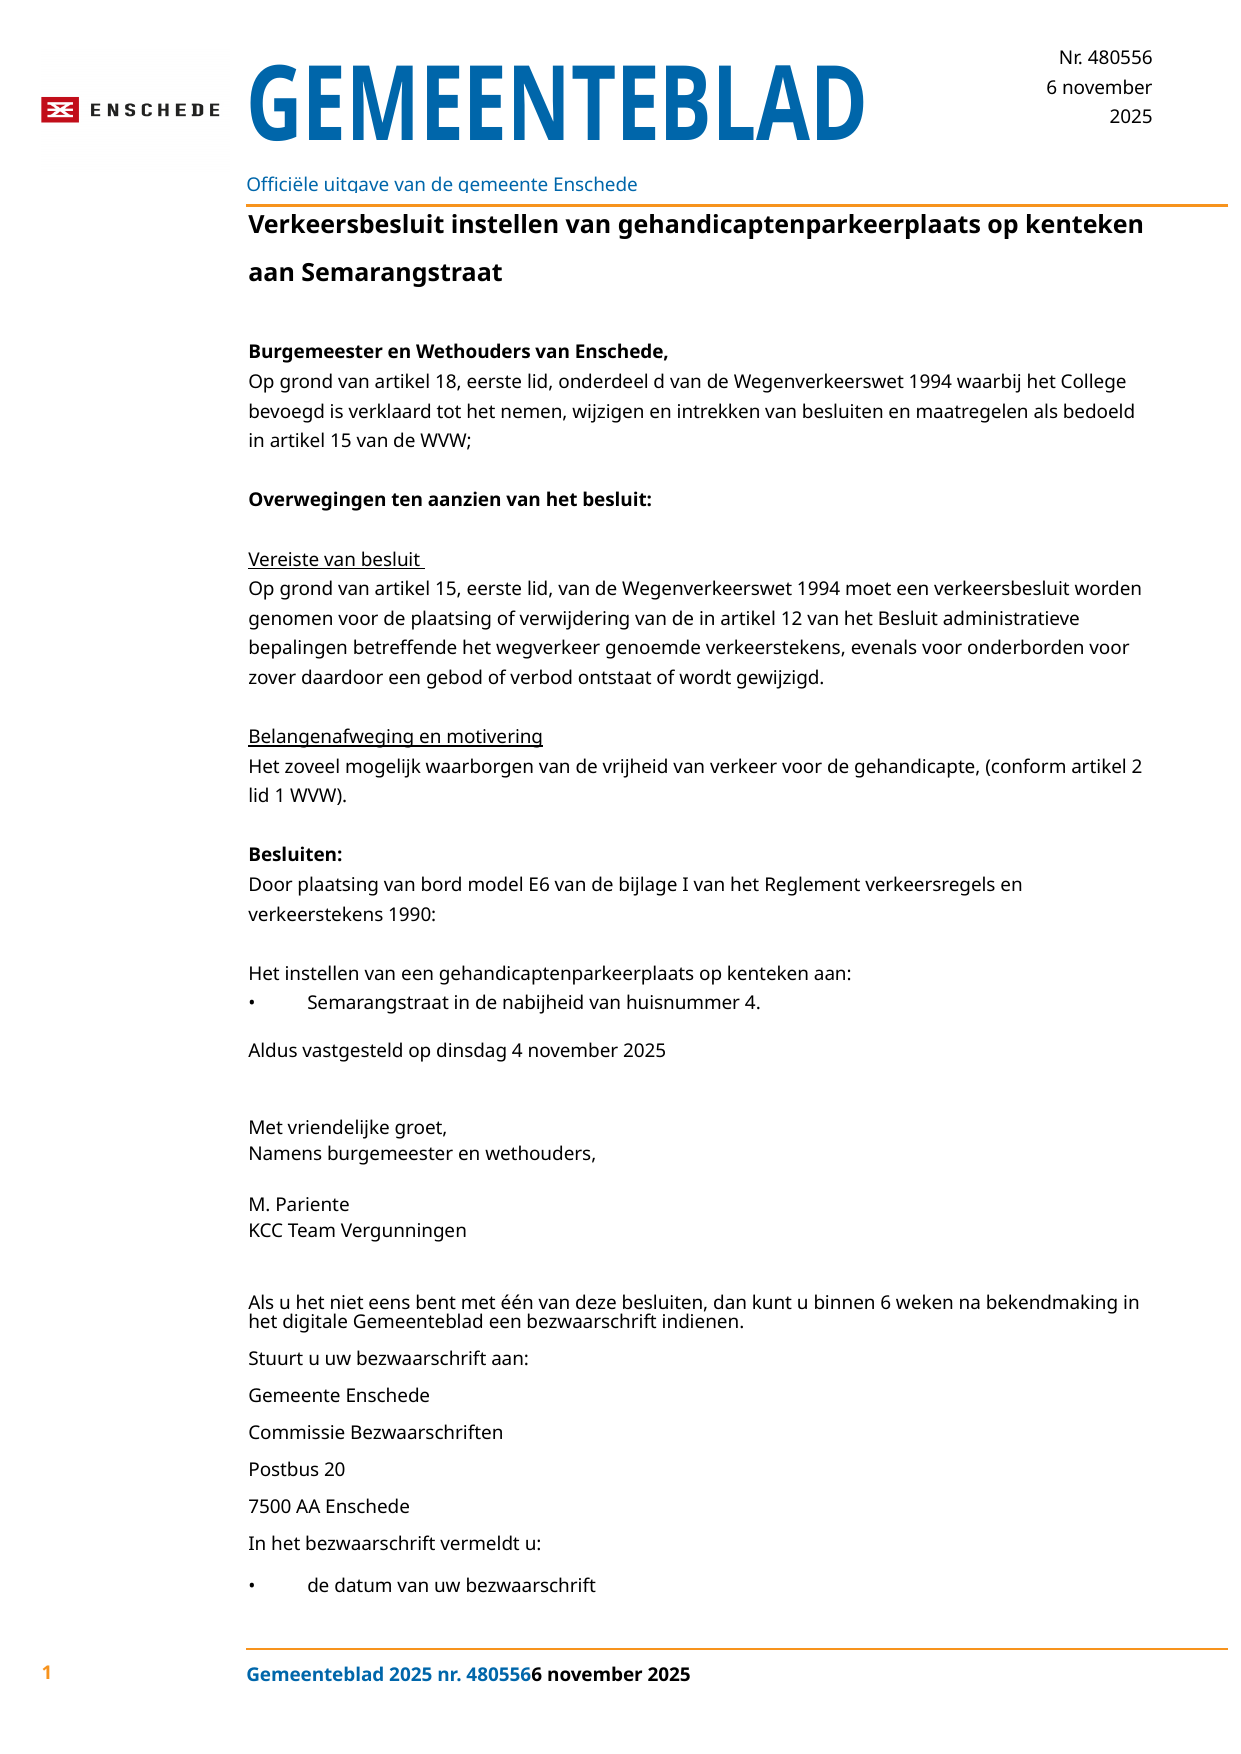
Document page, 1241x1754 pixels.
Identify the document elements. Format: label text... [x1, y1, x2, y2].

text Door plaatsing van bord model E6 van de bijlage I van het Reglement verkeersregels en verkeerstekens 1990: [248, 871, 1152, 926]
text 7500 AA Enschede [248, 1498, 1152, 1517]
text Het zoveel mogelijk waarborgen van de vrijheid van verkeer voor de gehandicapte, (conform artikel 2 lid 1 WVW). [248, 753, 1152, 808]
text In het bezwaarschrift vermeldt u: [248, 1535, 1152, 1554]
text Als u het niet eens bent met één van deze besluiten, dan kunt u binnen 6 weken na bekendmaking in het digitale Gemeenteblad een bezwaarschrift indienen. [248, 1294, 1152, 1332]
text Overwegingen ten aanzien van het besluit: [248, 487, 1152, 512]
text Gemeente Enschede [248, 1387, 1152, 1406]
text Op grond van artikel 15, eerste lid, van de Wegenverkeerswet 1994 moet een verkeersbesluit worden genomen voor de plaatsing of verwijdering van de in artikel 12 van het Besluit administratieve bepalingen betreffende het wegverkeer genoemde verkeerstekens, evenals voor onderborden voor zover daardoor een gebod of verbod ontstaat of wordt gewijzigd. [248, 575, 1152, 690]
text Aldus vastgesteld op dinsdag 4 november 2025 [248, 1037, 1152, 1063]
text KCC Team Vergunningen [248, 1217, 1152, 1243]
text Belangenafweging en motivering [248, 723, 1152, 749]
text Namens burgemeester en wethouders, [248, 1140, 1152, 1166]
text Postbus 20 [248, 1461, 1152, 1480]
text Verkeersbesluit instellen van gehandicaptenparkeerplaats op kenteken aan Semarangstraat [248, 207, 1152, 288]
text Op grond van artikel 18, eerste lid, onderdeel d van de Wegenverkeerswet 1994 waarbij het College bevoegd is verklaard tot het nemen, wijzigen en intrekken van besluiten en maatregelen als bedoeld in artikel 15 van de WVW; [248, 368, 1152, 453]
list de datum van uw bezwaarschrift [248, 1572, 1152, 1598]
text M. Pariente [248, 1192, 1152, 1217]
text Stuurt u uw bezwaarschrift aan: [248, 1350, 1152, 1369]
text Vereiste van besluit [248, 546, 1152, 571]
picture [41, 47, 231, 172]
text Met vriendelijke groet, [248, 1114, 1152, 1140]
list Semarangstraat in de nabijheid van huisnummer 4. [248, 989, 1152, 1015]
text Commissie Bezwaarschriften [248, 1424, 1152, 1443]
text Besluiten: [248, 842, 1152, 867]
text Het instellen van een gehandicaptenparkeerplaats op kenteken aan: [248, 960, 1152, 986]
text Burgemeester en Wethouders van Enschede, [248, 339, 1152, 364]
